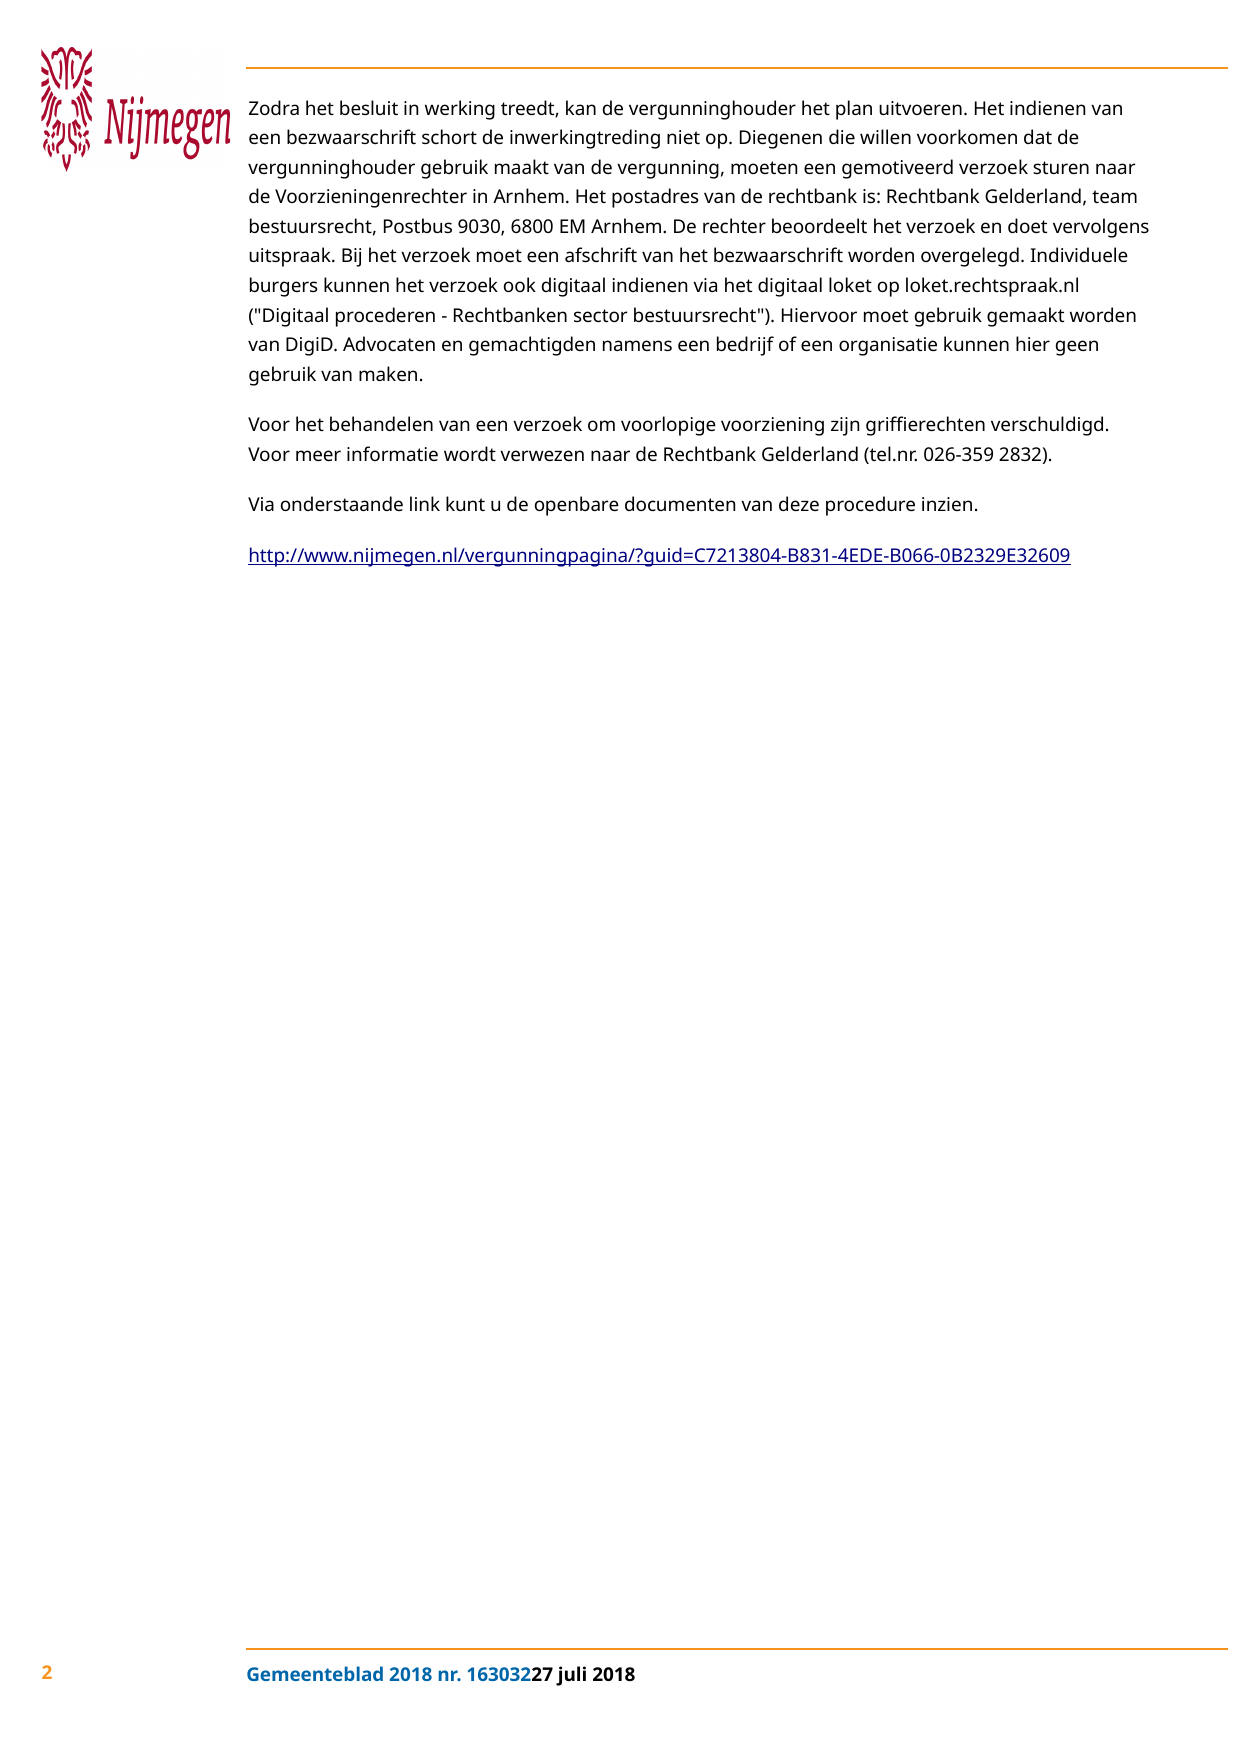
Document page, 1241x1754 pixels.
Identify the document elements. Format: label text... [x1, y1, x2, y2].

picture [41, 47, 231, 172]
text Voor het behandelen van een verzoek om voorlopige voorziening zijn griffierechten verschuldigd. Voor meer informatie wordt verwezen naar de Rechtbank Gelderland (tel.nr. 026-359 2832). [248, 411, 1152, 467]
text Zodra het besluit in werking treedt, kan de vergunninghouder het plan uitvoeren. Het indienen van een bezwaarschrift schort de inwerkingtreding niet op. Diegenen die willen voorkomen dat de vergunninghouder gebruik maakt van de vergunning, moeten een gemotiveerd verzoek sturen naar de Voorzieningenrechter in Arnhem. Het postadres van de rechtbank is: Rechtbank Gelderland, team bestuursrecht, Postbus 9030, 6800 EM Arnhem. De rechter beoordeelt het verzoek en doet vervolgens uitspraak. Bij het verzoek moet een afschrift van het bezwaarschrift worden overgelegd. Individuele burgers kunnen het verzoek ook digitaal indienen via het digitaal loket op loket.rechtspraak.nl ("Digitaal procederen - Rechtbanken sector bestuursrecht"). Hiervoor moet gebruik gemaakt worden van DigiD. Advocaten en gemachtigden namens een bedrijf of een organisatie kunnen hier geen gebruik van maken. [248, 95, 1152, 387]
text http://www.nijmegen.nl/vergunningpagina/?guid=C7213804-B831-4EDE-B066-0B2329E32609 [248, 542, 1152, 568]
text Via onderstaande link kunt u de openbare documenten van deze procedure inzien. [248, 491, 1152, 517]
